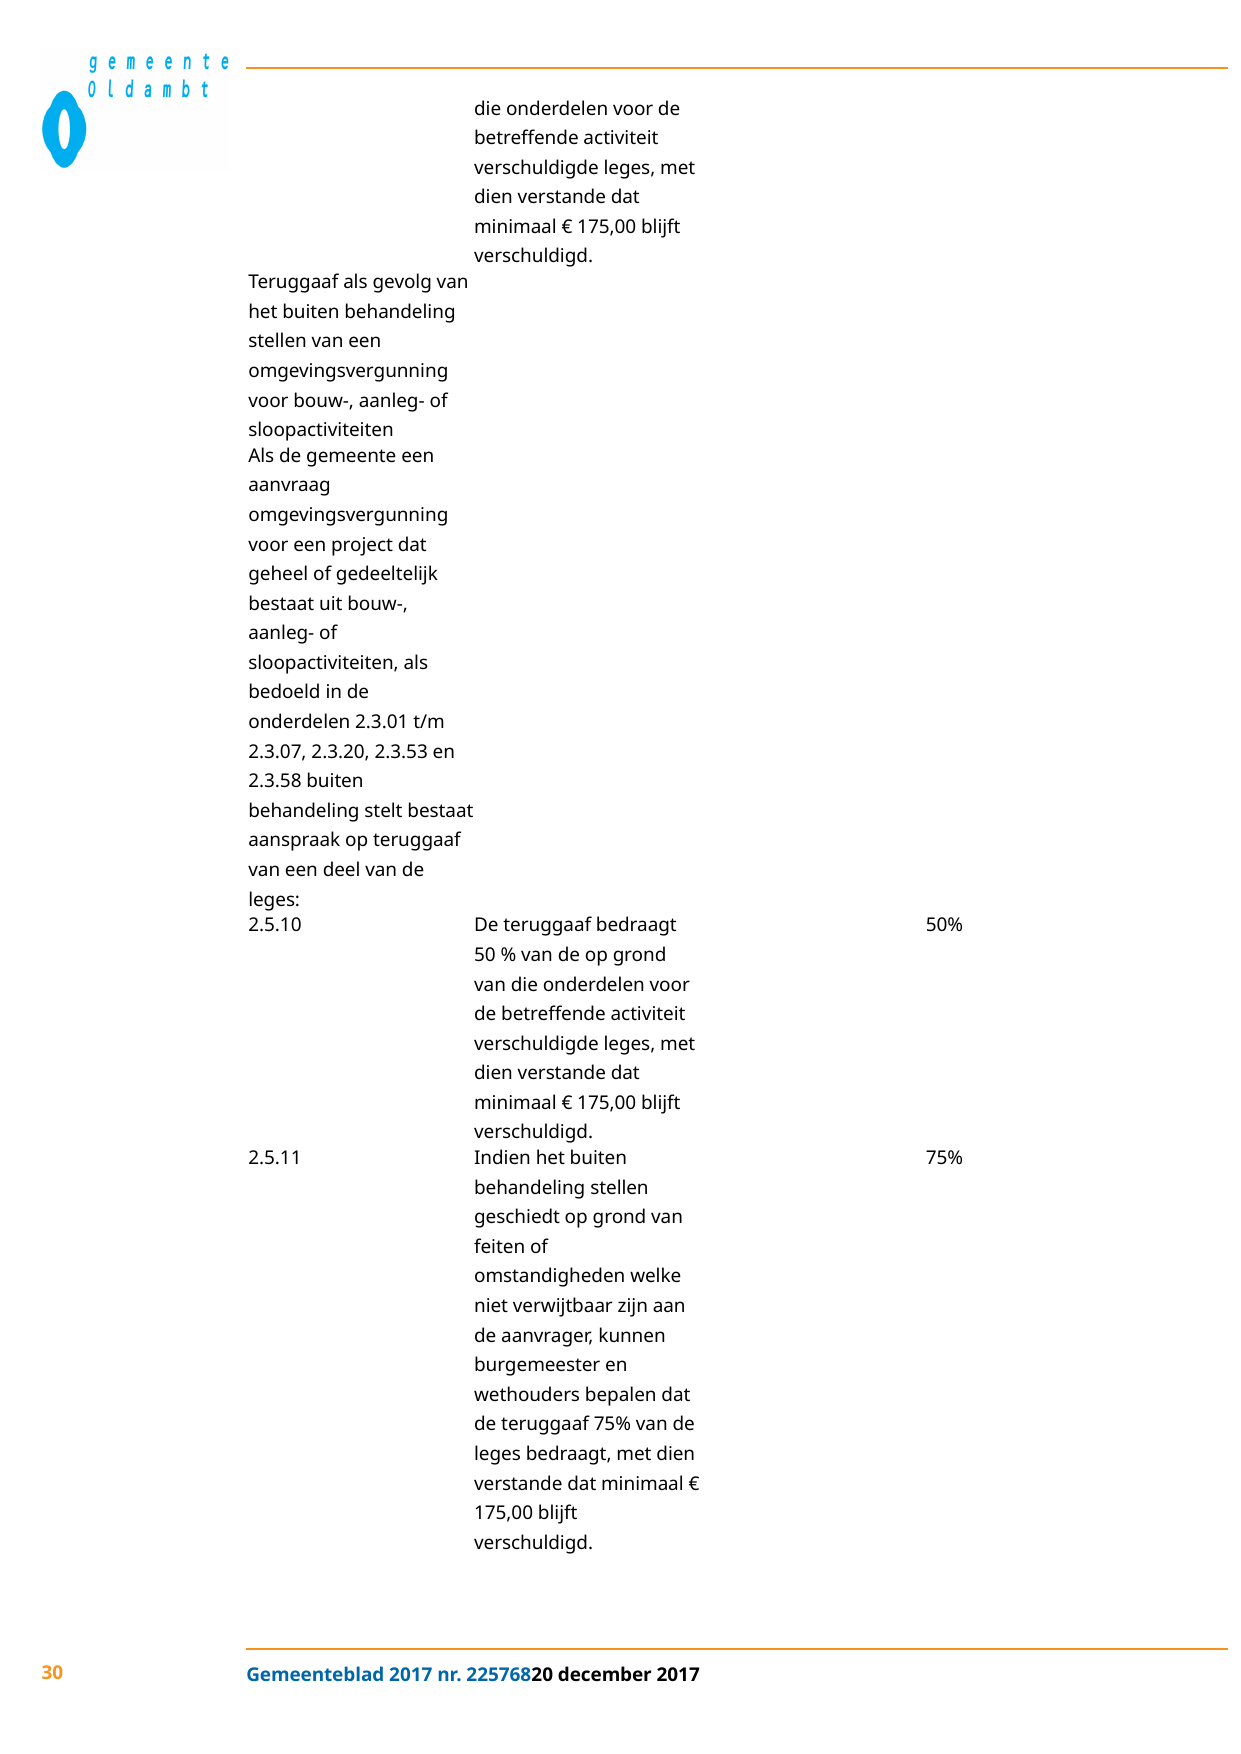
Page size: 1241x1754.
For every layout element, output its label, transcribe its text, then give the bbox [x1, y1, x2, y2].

table_cell 75% [926, 1144, 1152, 1555]
picture [41, 47, 231, 172]
table_cell 2.5.10 [248, 912, 474, 1144]
table_cell [474, 269, 700, 442]
table_cell [926, 95, 1152, 268]
table_cell [926, 442, 1152, 912]
table_cell De teruggaaf bedraagt 50 % van de op grond van die onderdelen voor de betreffende activiteit verschuldigde leges, met dien verstande dat minimaal € 175,00 blijft verschuldigd. [474, 912, 700, 1144]
table_cell Als de gemeente een aanvraag omgevingsvergunning voor een project dat geheel of gedeeltelijk bestaat uit bouw-, aanleg- of sloopactiviteiten, als bedoeld in de onderdelen 2.3.01 t/m 2.3.07, 2.3.20, 2.3.53 en 2.3.58 buiten behandeling stelt bestaat aanspraak op teruggaaf van een deel van de leges: [248, 442, 474, 912]
table_cell [248, 95, 474, 268]
table_cell [700, 95, 926, 268]
table_cell [926, 269, 1152, 442]
table_cell 50% [926, 912, 1152, 1144]
table_cell 2.5.11 [248, 1144, 474, 1555]
table_cell [700, 442, 926, 912]
table_cell [700, 1144, 926, 1555]
table_cell Indien het buiten behandeling stellen geschiedt op grond van feiten of omstandigheden welke niet verwijtbaar zijn aan de aanvrager, kunnen burgemeester en wethouders bepalen dat de teruggaaf 75% van de leges bedraagt, met dien verstande dat minimaal € 175,00 blijft verschuldigd. [474, 1144, 700, 1555]
table_cell Teruggaaf als gevolg van het buiten behandeling stellen van een omgevingsvergunning voor bouw-, aanleg- of sloopactiviteiten [248, 269, 474, 442]
table_cell [474, 442, 700, 912]
table_cell die onderdelen voor de betreffende activiteit verschuldigde leges, met dien verstande dat minimaal € 175,00 blijft verschuldigd. [474, 95, 700, 268]
table_cell [700, 269, 926, 442]
table_cell [700, 912, 926, 1144]
